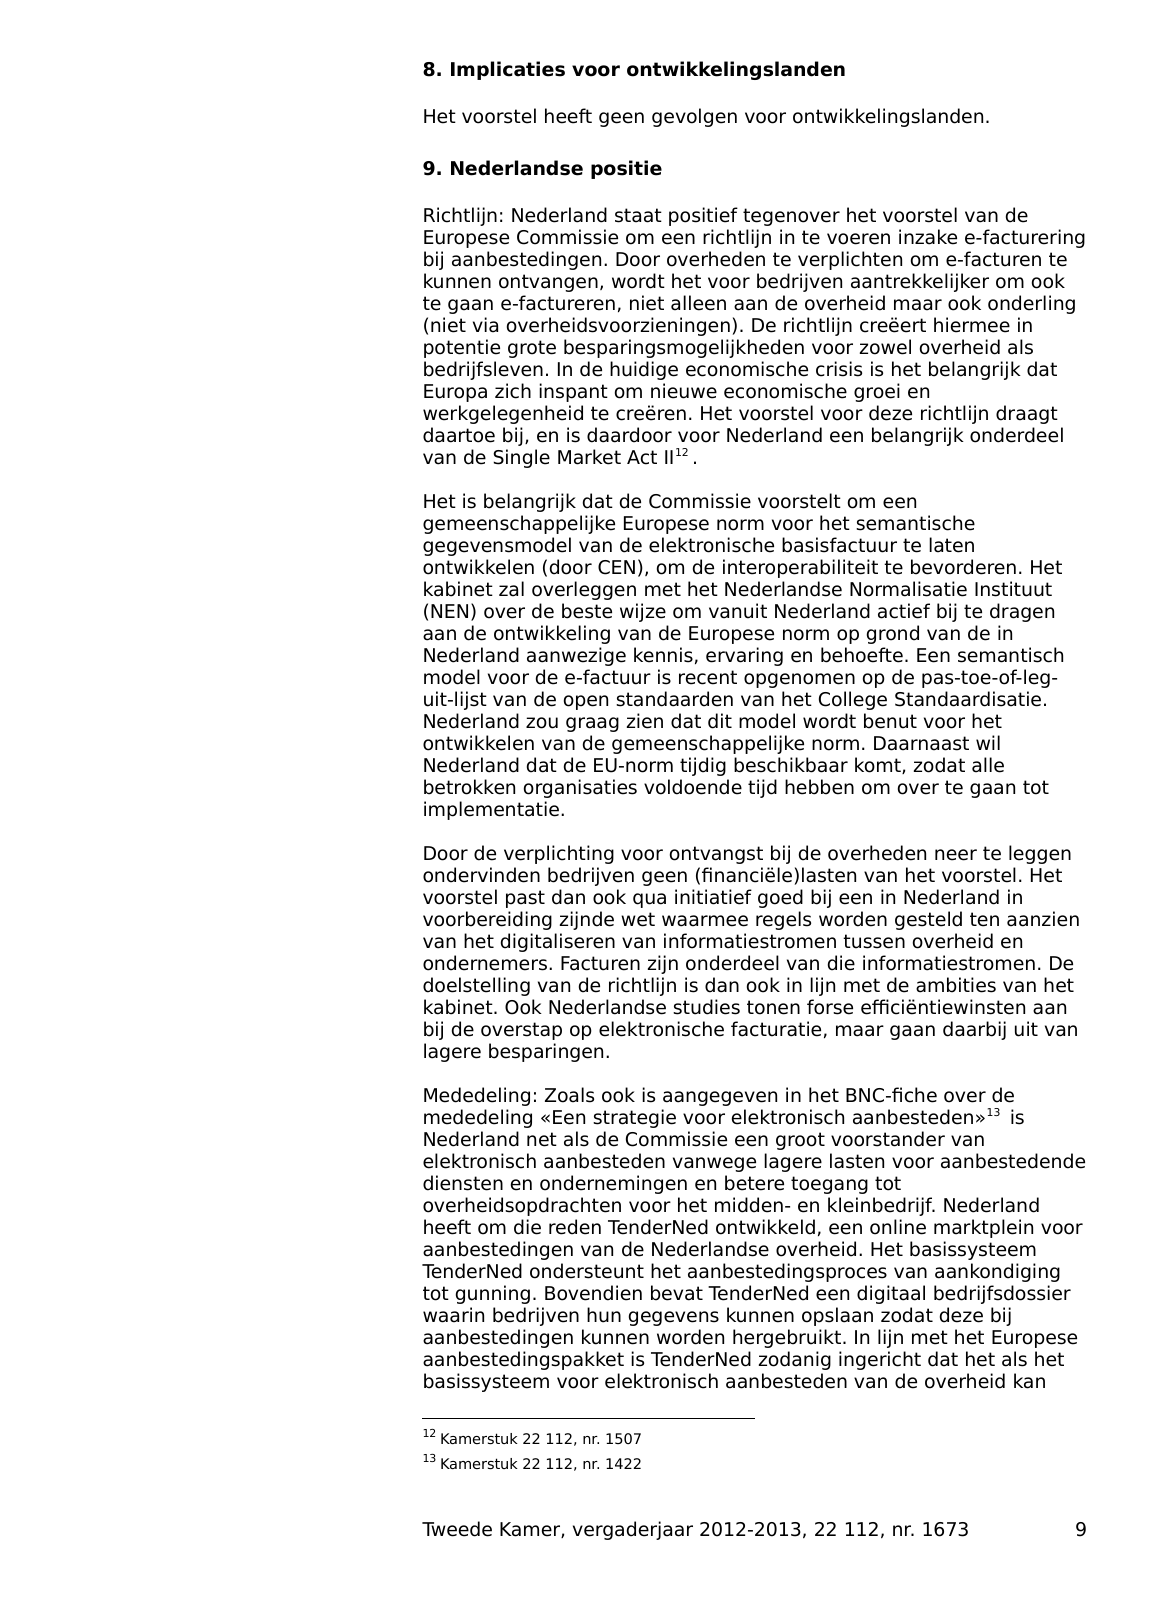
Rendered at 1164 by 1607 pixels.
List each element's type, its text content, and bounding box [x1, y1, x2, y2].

text Het is belangrijk dat de Commissie voorstelt om een gemeenschappelijke Europese norm voor het semantische gegevensmodel van de elektronische basisfactuur te laten ontwikkelen (door CEN), om de interoperabiliteit te bevorderen. Het kabinet zal overleggen met het Nederlandse Normalisatie Instituut (NEN) over de beste wijze om vanuit Nederland actief bij te dragen aan de ontwikkeling van de Europese norm op grond van de in Nederland aanwezige kennis, ervaring en behoefte. Een semantisch model voor de e-factuur is recent opgenomen op de pas-toe-of-leg-uit-lijst van de open standaarden van het College Standaardisatie. Nederland zou graag zien dat dit model wordt benut voor het ontwikkelen van de gemeenschappelijke norm. Daarnaast wil Nederland dat de EU-norm tijdig beschikbaar komt, zodat alle betrokken organisaties voldoende tijd hebben om over te gaan tot implementatie. [422, 491, 1087, 821]
text Door de verplichting voor ontvangst bij de overheden neer te leggen ondervinden bedrijven geen (financiële)lasten van het voorstel. Het voorstel past dan ook qua initiatief goed bij een in Nederland in voorbereiding zijnde wet waarmee regels worden gesteld ten aanzien van het digitaliseren van informatiestromen tussen overheid en ondernemers. Facturen zijn onderdeel van die informatiestromen. De doelstelling van de richtlijn is dan ook in lijn met de ambities van het kabinet. Ook Nederlandse studies tonen forse efficiëntiewinsten aan bij de overstap op elektronische facturatie, maar gaan daarbij uit van lagere besparingen. [422, 843, 1087, 1063]
text Kamerstuk 22 112, nr. 1422 [422, 1452, 1087, 1474]
text Kamerstuk 22 112, nr. 1507 [422, 1427, 1087, 1449]
subtitle 8. Implicaties voor ontwikkelingslanden [422, 59, 1087, 81]
text Richtlijn: Nederland staat positief tegenover het voorstel van de Europese Commissie om een richtlijn in te voeren inzake e-facturering bij aanbestedingen. Door overheden te verplichten om e-facturen te kunnen ontvangen, wordt het voor bedrijven aantrekkelijker om ook te gaan e-factureren, niet alleen aan de overheid maar ook onderling (niet via overheidsvoorzieningen). De richtlijn creëert hiermee in potentie grote besparingsmogelijkheden voor zowel overheid als bedrijfsleven. In de huidige economische crisis is het belangrijk dat Europa zich inspant om nieuwe economische groei en werkgelegenheid te creëren. Het voorstel voor deze richtlijn draagt daartoe bij, en is daardoor voor Nederland een belangrijk onderdeel van de Single Market Act II. [422, 205, 1087, 469]
text Mededeling: Zoals ook is aangegeven in het BNC-fiche over de mededeling «Een strategie voor elektronisch aanbesteden» is Nederland net als de Commissie een groot voorstander van elektronisch aanbesteden vanwege lagere lasten voor aanbestedende diensten en ondernemingen en betere toegang tot overheidsopdrachten voor het midden- en kleinbedrijf. Nederland heeft om die reden TenderNed ontwikkeld, een online marktplein voor aanbestedingen van de Nederlandse overheid. Het basissysteem TenderNed ondersteunt het aanbestedingsproces van aankondiging tot gunning. Bovendien bevat TenderNed een digitaal bedrijfsdossier waarin bedrijven hun gegevens kunnen opslaan zodat deze bij aanbestedingen kunnen worden hergebruikt. In lijn met het Europese aanbestedingspakket is TenderNed zodanig ingericht dat het als het basissysteem voor elektronisch aanbesteden van de overheid kan [422, 1085, 1087, 1392]
text Het voorstel heeft geen gevolgen voor ontwikkelingslanden. [422, 106, 1087, 128]
subtitle 9. Nederlandse positie [422, 158, 1087, 180]
